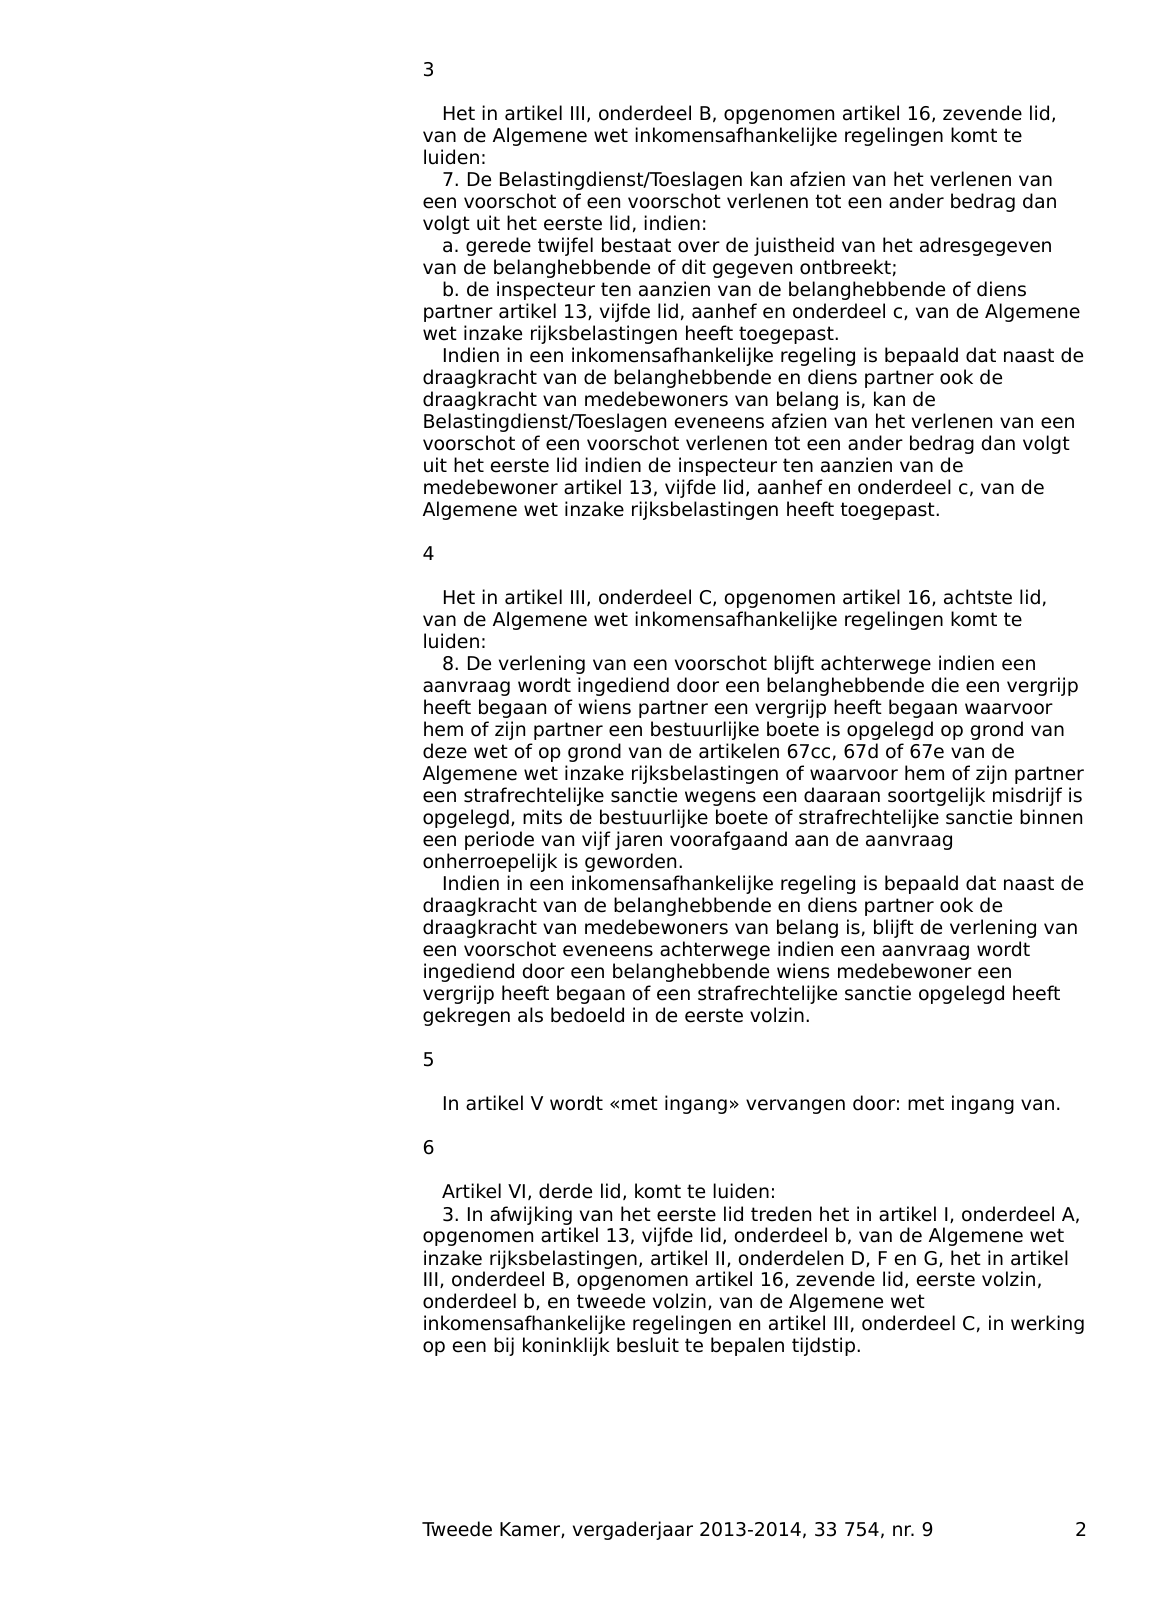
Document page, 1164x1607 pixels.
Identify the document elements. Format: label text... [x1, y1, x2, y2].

text 7. De Belastingdienst/Toeslagen kan afzien van het verlenen van een voorschot of een voorschot verlenen tot een ander bedrag dan volgt uit het eerste lid, indien: [422, 169, 1087, 235]
text a. gerede twijfel bestaat over de juistheid van het adresgegeven van de belanghebbende of dit gegeven ontbreekt; [422, 235, 1087, 279]
text 8. De verlening van een voorschot blijft achterwege indien een aanvraag wordt ingediend door een belanghebbende die een vergrijp heeft begaan of wiens partner een vergrijp heeft begaan waarvoor hem of zijn partner een bestuurlijke boete is opgelegd op grond van deze wet of op grond van de artikelen 67cc, 67d of 67e van de Algemene wet inzake rijksbelastingen of waarvoor hem of zijn partner een strafrechtelijke sanctie wegens een daaraan soortgelijk misdrijf is opgelegd, mits de bestuurlijke boete of strafrechtelijke sanctie binnen een periode van vijf jaren voorafgaand aan de aanvraag onherroepelijk is geworden. [422, 653, 1087, 873]
text Het in artikel III, onderdeel B, opgenomen artikel 16, zevende lid, van de Algemene wet inkomensafhankelijke regelingen komt te luiden: [422, 103, 1087, 169]
subtitle 4 [422, 543, 1087, 565]
text Het in artikel III, onderdeel C, opgenomen artikel 16, achtste lid, van de Algemene wet inkomensafhankelijke regelingen komt te luiden: [422, 587, 1087, 653]
subtitle 3 [422, 59, 1087, 81]
text Indien in een inkomensafhankelijke regeling is bepaald dat naast de draagkracht van de belanghebbende en diens partner ook de draagkracht van medebewoners van belang is, blijft de verlening van een voorschot eveneens achterwege indien een aanvraag wordt ingediend door een belanghebbende wiens medebewoner een vergrijp heeft begaan of een strafrechtelijke sanctie opgelegd heeft gekregen als bedoeld in de eerste volzin. [422, 873, 1087, 1027]
text Artikel VI, derde lid, komt te luiden: [422, 1181, 1087, 1203]
text Indien in een inkomensafhankelijke regeling is bepaald dat naast de draagkracht van de belanghebbende en diens partner ook de draagkracht van medebewoners van belang is, kan de Belastingdienst/Toeslagen eveneens afzien van het verlenen van een voorschot of een voorschot verlenen tot een ander bedrag dan volgt uit het eerste lid indien de inspecteur ten aanzien van de medebewoner artikel 13, vijfde lid, aanhef en onderdeel c, van de Algemene wet inzake rijksbelastingen heeft toegepast. [422, 345, 1087, 521]
text In artikel V wordt «met ingang» vervangen door: met ingang van. [422, 1093, 1087, 1115]
text 3. In afwijking van het eerste lid treden het in artikel I, onderdeel A, opgenomen artikel 13, vijfde lid, onderdeel b, van de Algemene wet inzake rijksbelastingen, artikel II, onderdelen D, F en G, het in artikel III, onderdeel B, opgenomen artikel 16, zevende lid, eerste volzin, onderdeel b, en tweede volzin, van de Algemene wet inkomensafhankelijke regelingen en artikel III, onderdeel C, in werking op een bij koninklijk besluit te bepalen tijdstip. [422, 1203, 1087, 1357]
subtitle 6 [422, 1137, 1087, 1159]
text b. de inspecteur ten aanzien van de belanghebbende of diens partner artikel 13, vijfde lid, aanhef en onderdeel c, van de Algemene wet inzake rijksbelastingen heeft toegepast. [422, 279, 1087, 345]
subtitle 5 [422, 1049, 1087, 1071]
